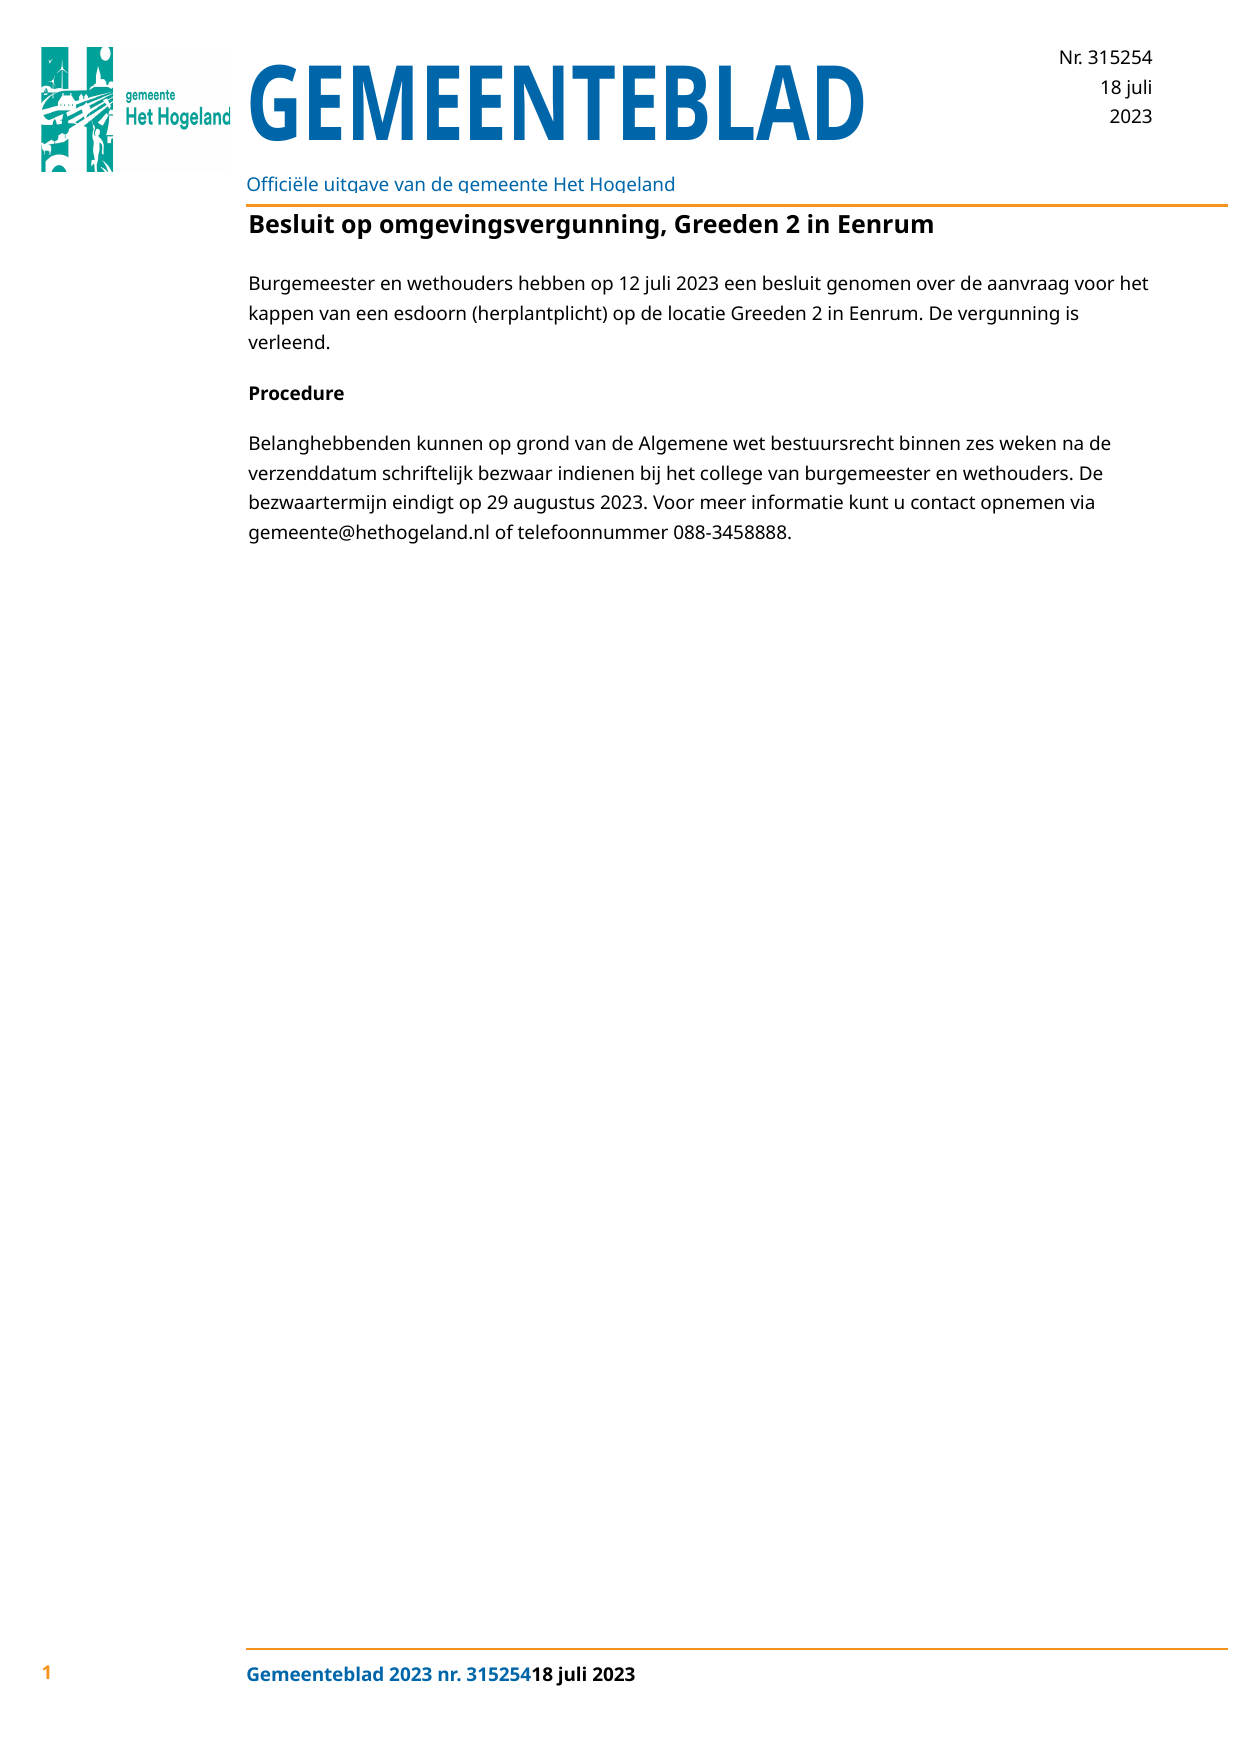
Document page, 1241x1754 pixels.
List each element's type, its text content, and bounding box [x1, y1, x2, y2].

text Besluit op omgevingsvergunning, Greeden 2 in Eenrum [248, 207, 1152, 241]
picture [41, 47, 231, 172]
text Burgemeester en wethouders hebben op 12 juli 2023 een besluit genomen over de aanvraag voor het kappen van een esdoorn (herplantplicht) op de locatie Greeden 2 in Eenrum. De vergunning is verleend. [248, 270, 1152, 355]
text Procedure [248, 380, 1152, 406]
text Belanghebbenden kunnen op grond van de Algemene wet bestuursrecht binnen zes weken na de verzenddatum schriftelijk bezwaar indienen bij het college van burgemeester en wethouders. De bezwaartermijn eindigt op 29 augustus 2023. Voor meer informatie kunt u contact opnemen via gemeente@hethogeland.nl of telefoonnummer 088-3458888. [248, 430, 1152, 545]
